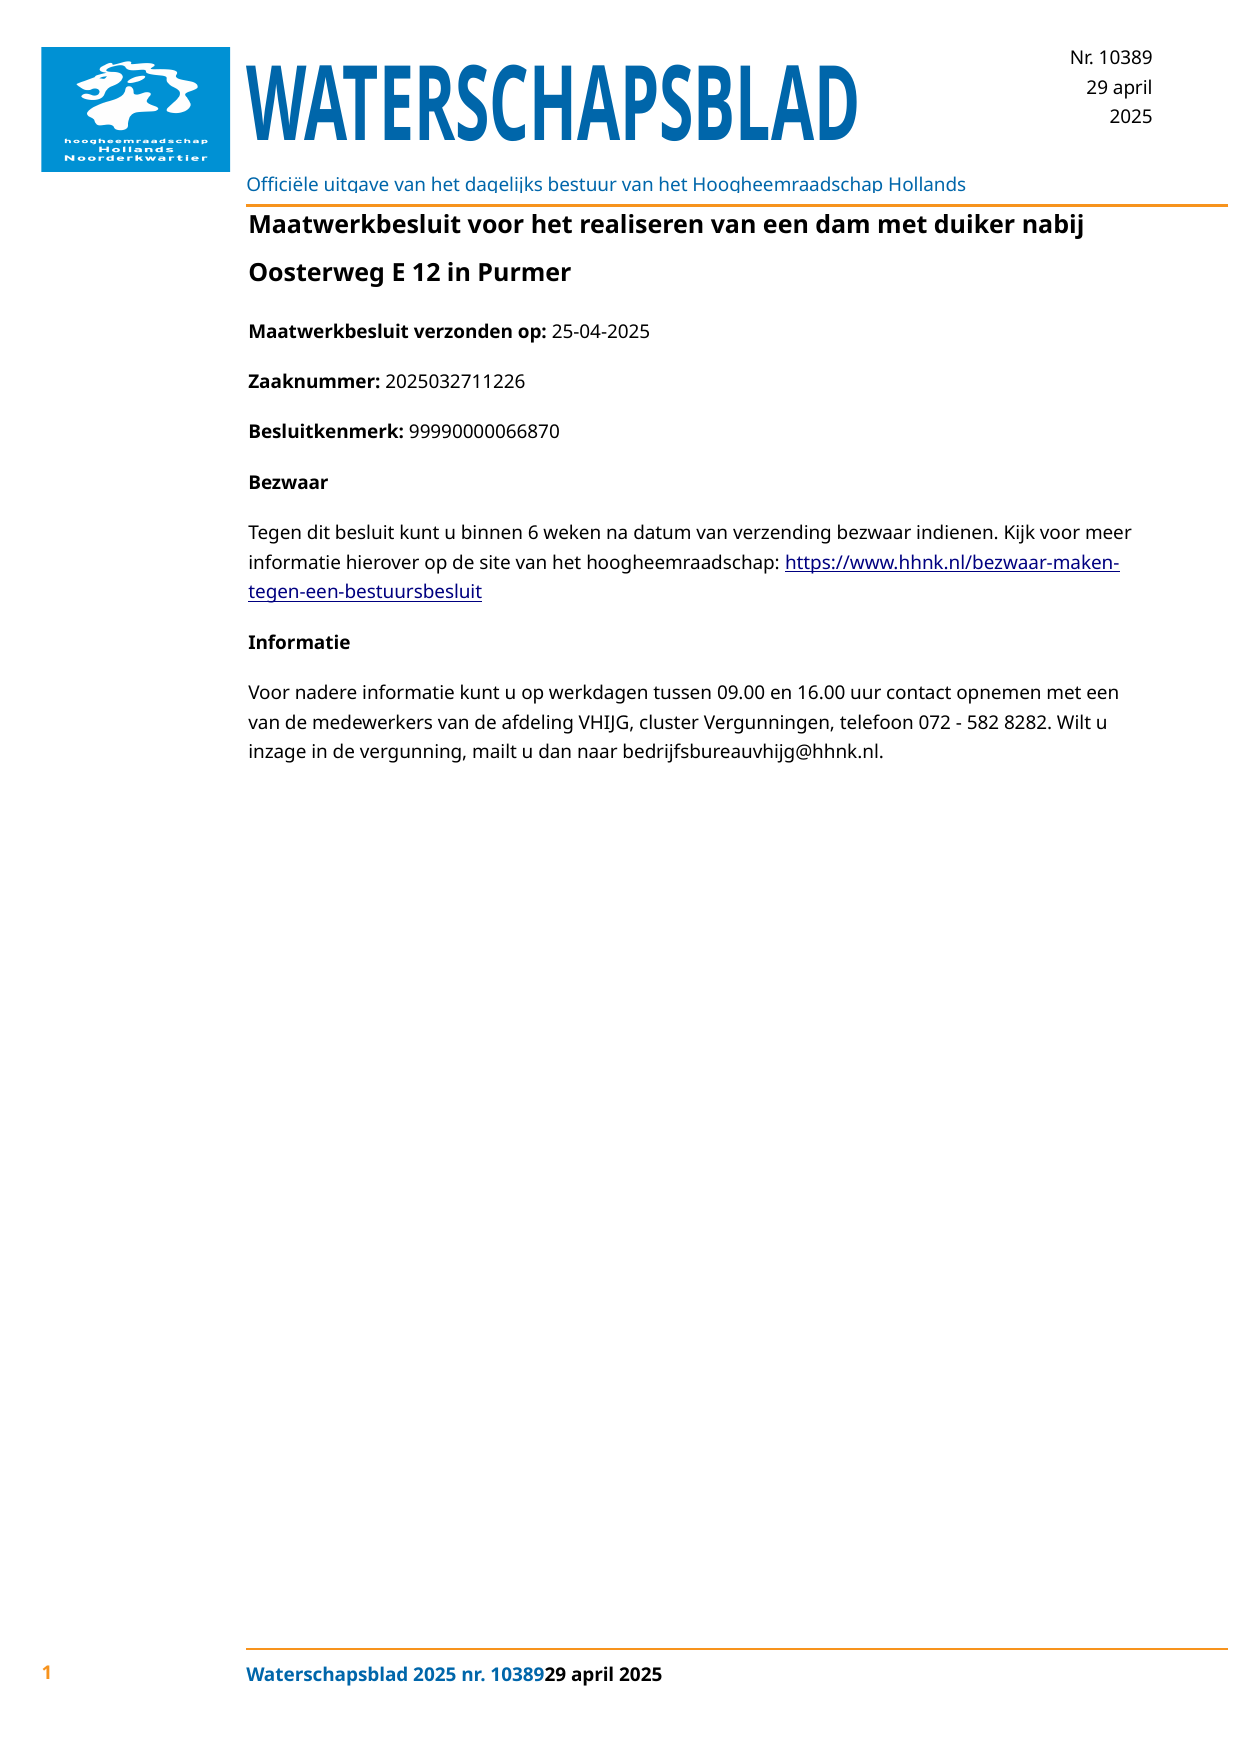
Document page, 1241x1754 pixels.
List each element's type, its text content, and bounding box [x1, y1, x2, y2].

text Besluitkenmerk: 99990000066870 [248, 419, 1152, 444]
picture [78, 64, 122, 99]
picture [88, 87, 157, 130]
text Bezwaar [248, 469, 1152, 495]
picture [129, 76, 144, 82]
text Maatwerkbesluit voor het realiseren van een dam met duiker nabij Oosterweg E 12 in Purmer [248, 207, 1152, 288]
text Maatwerkbesluit verzonden op: 25-04-2025 [248, 318, 1152, 344]
text Informatie [248, 629, 1152, 655]
text Voor nadere informatie kunt u op werkdagen tussen 09.00 en 16.00 uur contact opnemen met een van de medewerkers van de afdeling VHIJG, cluster Vergunningen, telefoon 072 - 582 8282. Wilt u inzage in de vergunning, mailt u dan naar bedrijfsbureauvhijg@hhnk.nl. [248, 679, 1152, 764]
text Tegen dit besluit kunt u binnen 6 weken na datum van verzending bezwaar indienen. Kijk voor meer informatie hierover op de site van het hoogheemraadschap: https://www.hhnk.nl/bezwaar-maken-tegen-een-bestuursbesluit [248, 519, 1152, 604]
text Zaaknummer: 2025032711226 [248, 368, 1152, 394]
picture [118, 62, 197, 112]
